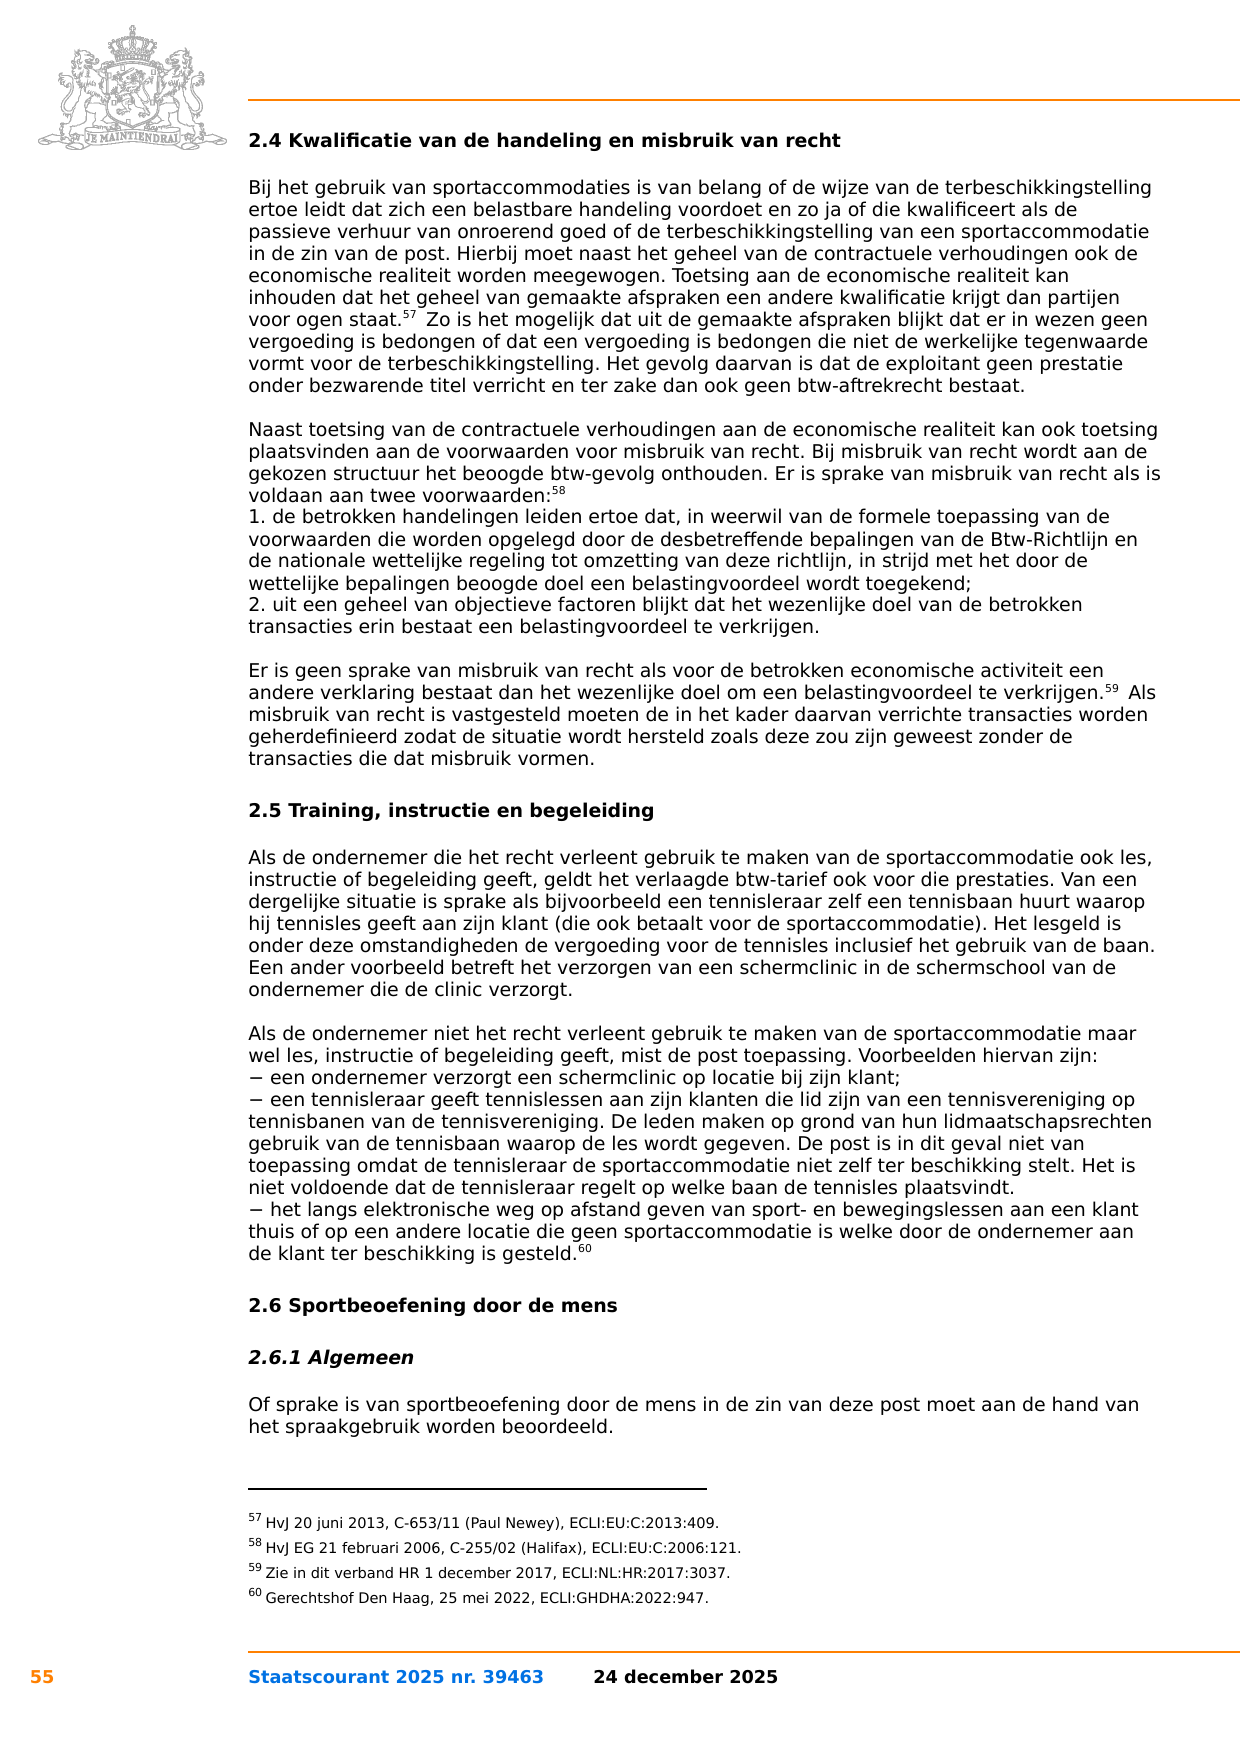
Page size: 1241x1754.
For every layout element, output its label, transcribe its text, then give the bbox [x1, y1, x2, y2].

text − het langs elektronische weg op afstand geven van sport- en bewegingslessen aan een klant thuis of op een andere locatie die geen sportaccommodatie is welke door de ondernemer aan de klant ter beschikking is gesteld. [248, 1199, 1163, 1264]
subtitle 2.6 Sportbeoefening door de mens [248, 1294, 1163, 1317]
text 2. uit een geheel van objectieve factoren blijkt dat het wezenlijke doel van de betrokken transacties erin bestaat een belastingvoordeel te verkrijgen. [248, 594, 1163, 638]
text HvJ 20 juni 2013, C-653/11 (Paul Newey), ECLI:EU:C:2013:409. [248, 1511, 1163, 1533]
text Zie in dit verband HR 1 december 2017, ECLI:NL:HR:2017:3037. [248, 1561, 1163, 1583]
text Als de ondernemer die het recht verleent gebruik te maken van de sportaccommodatie ook les, instructie of begeleiding geeft, geldt het verlaagde btw-tarief ook voor die prestaties. Van een dergelijke situatie is sprake als bijvoorbeeld een tennisleraar zelf een tennisbaan huurt waarop hij tennisles geeft aan zijn klant (die ook betaalt voor de sportaccommodatie). Het lesgeld is onder deze omstandigheden de vergoeding voor de tennisles inclusief het gebruik van de baan. Een ander voorbeeld betreft het verzorgen van een schermclinic in de schermschool van de ondernemer die de clinic verzorgt. [248, 847, 1163, 1001]
text − een ondernemer verzorgt een schermclinic op locatie bij zijn klant; [248, 1067, 1163, 1089]
text Naast toetsing van de contractuele verhoudingen aan de economische realiteit kan ook toetsing plaatsvinden aan de voorwaarden voor misbruik van recht. Bij misbruik van recht wordt aan de gekozen structuur het beoogde btw-gevolg onthouden. Er is sprake van misbruik van recht als is voldaan aan twee voorwaarden: [248, 418, 1163, 506]
text Als de ondernemer niet het recht verleent gebruik te maken van de sportaccommodatie maar wel les, instructie of begeleiding geeft, mist de post toepassing. Voorbeelden hiervan zijn: [248, 1023, 1163, 1067]
subtitle 2.6.1 Algemeen [248, 1347, 1163, 1368]
text HvJ EG 21 februari 2006, C-255/02 (Halifax), ECLI:EU:C:2006:121. [248, 1536, 1163, 1558]
text Gerechtshof Den Haag, 25 mei 2022, ECLI:GHDHA:2022:947. [248, 1586, 1163, 1608]
text Er is geen sprake van misbruik van recht als voor de betrokken economische activiteit een andere verklaring bestaat dan het wezenlijke doel om een belastingvoordeel te verkrijgen. Als misbruik van recht is vastgesteld moeten de in het kader daarvan verrichte transacties worden geherdefinieerd zodat de situatie wordt hersteld zoals deze zou zijn geweest zonder de transacties die dat misbruik vormen. [248, 660, 1163, 770]
picture [38, 25, 227, 150]
subtitle 2.4 Kwalificatie van de handeling en misbruik van recht [248, 130, 1163, 152]
text Bij het gebruik van sportaccommodaties is van belang of de wijze van de terbeschikkingstelling ertoe leidt dat zich een belastbare handeling voordoet en zo ja of die kwalificeert als de passieve verhuur van onroerend goed of de terbeschikkingstelling van een sportaccommodatie in de zin van de post. Hierbij moet naast het geheel van de contractuele verhoudingen ook de economische realiteit worden meegewogen. Toetsing aan de economische realiteit kan inhouden dat het geheel van gemaakte afspraken een andere kwalificatie krijgt dan partijen voor ogen staat. Zo is het mogelijk dat uit de gemaakte afspraken blijkt dat er in wezen geen vergoeding is bedongen of dat een vergoeding is bedongen die niet de werkelijke tegenwaarde vormt voor de terbeschikkingstelling. Het gevolg daarvan is dat de exploitant geen prestatie onder bezwarende titel verricht en ter zake dan ook geen btw-aftrekrecht bestaat. [248, 177, 1163, 397]
subtitle 2.5 Training, instructie en begeleiding [248, 800, 1163, 822]
text − een tennisleraar geeft tennislessen aan zijn klanten die lid zijn van een tennisvereniging op tennisbanen van de tennisvereniging. De leden maken op grond van hun lidmaatschapsrechten gebruik van de tennisbaan waarop de les wordt gegeven. De post is in dit geval niet van toepassing omdat de tennisleraar de sportaccommodatie niet zelf ter beschikking stelt. Het is niet voldoende dat de tennisleraar regelt op welke baan de tennisles plaatsvindt. [248, 1089, 1163, 1199]
text 1. de betrokken handelingen leiden ertoe dat, in weerwil van de formele toepassing van de voorwaarden die worden opgelegd door de desbetreffende bepalingen van de Btw-Richtlijn en de nationale wettelijke regeling tot omzetting van deze richtlijn, in strijd met het door de wettelijke bepalingen beoogde doel een belastingvoordeel wordt toegekend; [248, 506, 1163, 594]
text Of sprake is van sportbeoefening door de mens in de zin van deze post moet aan de hand van het spraakgebruik worden beoordeeld. [248, 1393, 1163, 1437]
